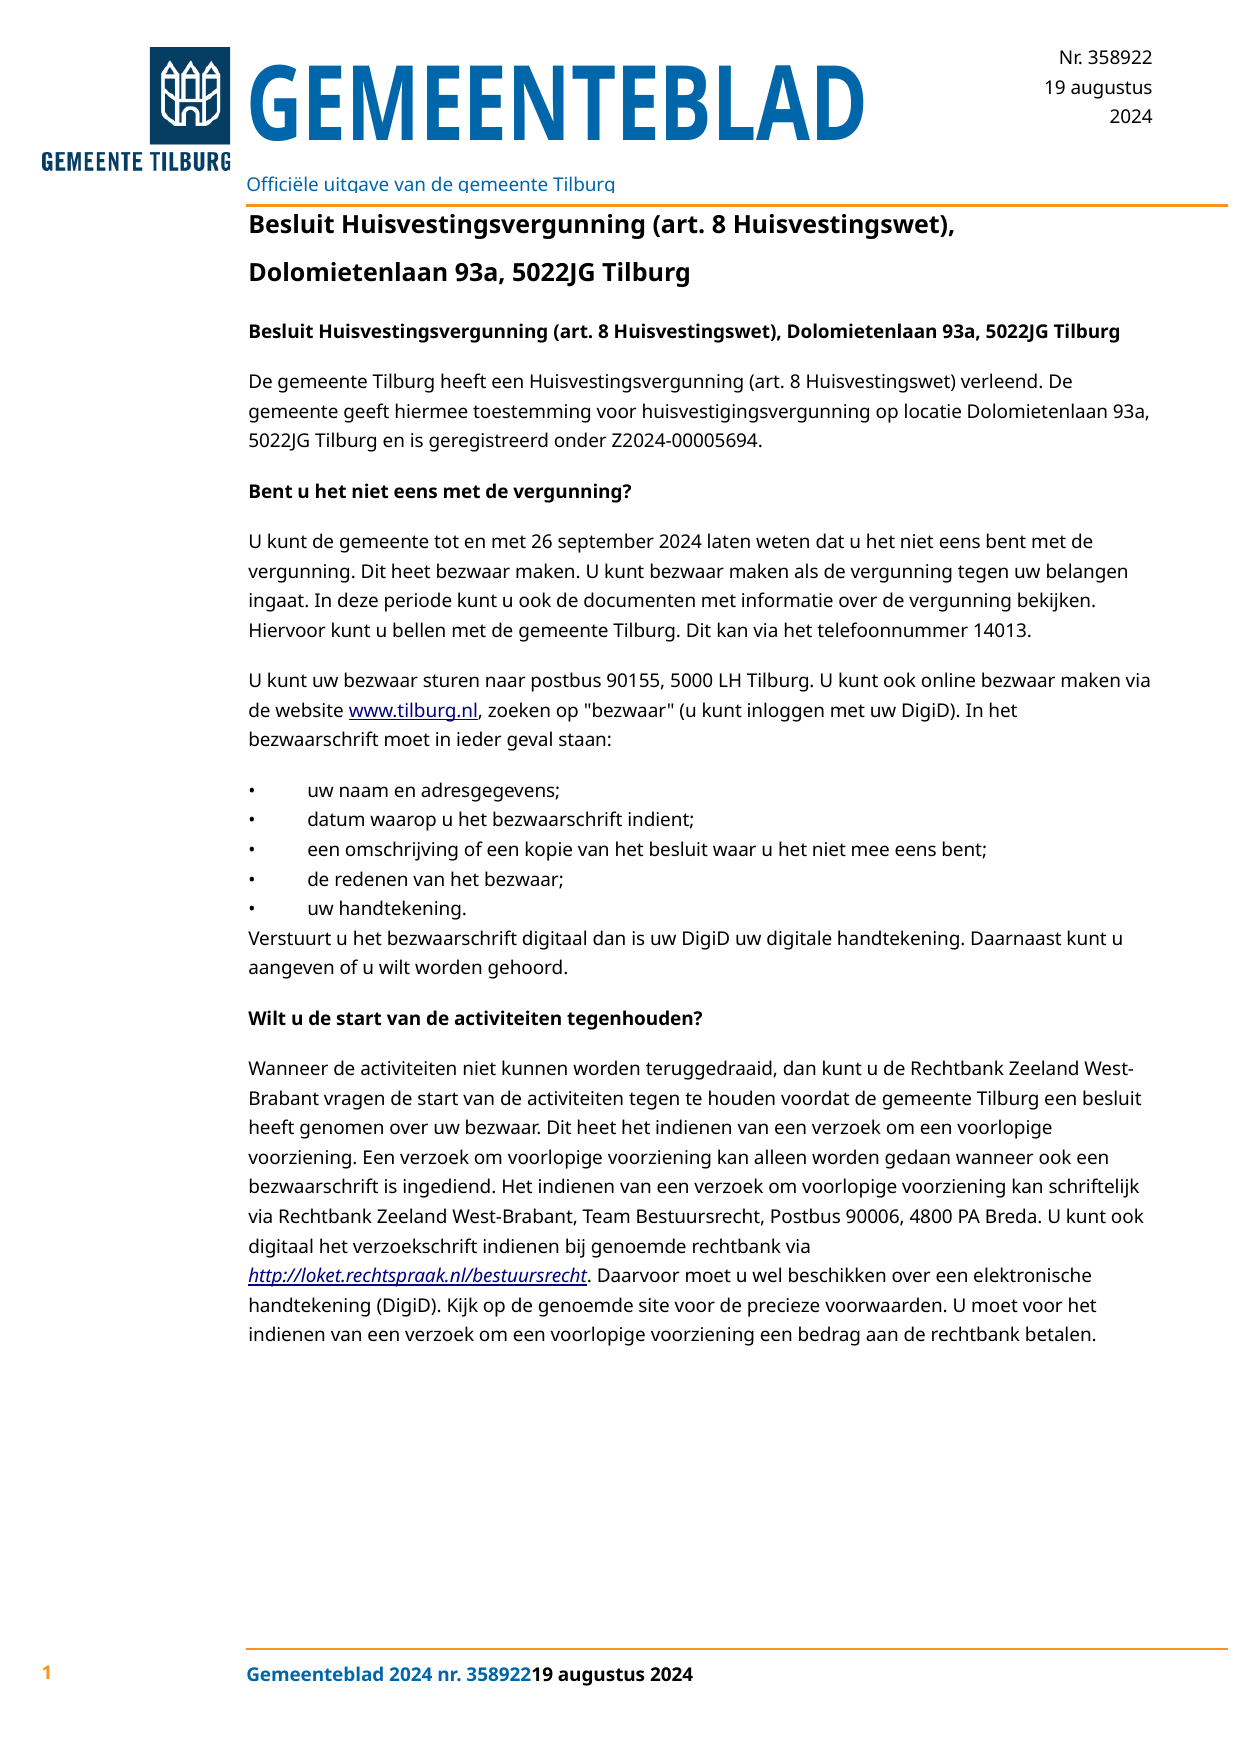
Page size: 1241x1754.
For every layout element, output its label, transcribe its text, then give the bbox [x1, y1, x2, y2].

text Besluit Huisvestingsvergunning (art. 8 Huisvestingswet), Dolomietenlaan 93a, 5022JG Tilburg [248, 207, 1152, 288]
text Wilt u de start van de activiteiten tegenhouden? [248, 1005, 1152, 1031]
text Verstuurt u het bezwaarschrift digitaal dan is uw DigiD uw digitale handtekening. Daarnaast kunt u aangeven of u wilt worden gehoord. [248, 925, 1152, 980]
list de redenen van het bezwaar; [248, 866, 1152, 892]
text Besluit Huisvestingsvergunning (art. 8 Huisvestingswet), Dolomietenlaan 93a, 5022JG Tilburg [248, 318, 1152, 344]
text Wanneer de activiteiten niet kunnen worden teruggedraaid, dan kunt u de Rechtbank Zeeland West-Brabant vragen de start van de activiteiten tegen te houden voordat de gemeente Tilburg een besluit heeft genomen over uw bezwaar. Dit heet het indienen van een verzoek om een voorlopige voorziening. Een verzoek om voorlopige voorziening kan alleen worden gedaan wanneer ook een bezwaarschrift is ingediend. Het indienen van een verzoek om voorlopige voorziening kan schriftelijk via Rechtbank Zeeland West-Brabant, Team Bestuursrecht, Postbus 90006, 4800 PA Breda. U kunt ook digitaal het verzoekschrift indienen bij genoemde rechtbank via http://loket.rechtspraak.nl/bestuursrecht. Daarvoor moet u wel beschikken over een elektronische handtekening (DigiD). Kijk op de genoemde site voor de precieze voorwaarden. U moet voor het indienen van een verzoek om een voorlopige voorziening een bedrag aan de rechtbank betalen. [248, 1055, 1152, 1347]
list uw handtekening. [248, 895, 1152, 921]
text U kunt uw bezwaar sturen naar postbus 90155, 5000 LH Tilburg. U kunt ook online bezwaar maken via de website www.tilburg.nl, zoeken op "bezwaar" (u kunt inloggen met uw DigiD). In het bezwaarschrift moet in ieder geval staan: [248, 667, 1152, 752]
list een omschrijving of een kopie van het besluit waar u het niet mee eens bent; [248, 836, 1152, 862]
list datum waarop u het bezwaarschrift indient; [248, 807, 1152, 832]
list uw naam en adresgegevens; [248, 777, 1152, 803]
text U kunt de gemeente tot en met 26 september 2024 laten weten dat u het niet eens bent met de vergunning. Dit heet bezwaar maken. U kunt bezwaar maken als de vergunning tegen uw belangen ingaat. In deze periode kunt u ook de documenten met informatie over de vergunning bekijken. Hiervoor kunt u bellen met de gemeente Tilburg. Dit kan via het telefoonnummer 14013. [248, 528, 1152, 643]
text Bent u het niet eens met de vergunning? [248, 478, 1152, 504]
text De gemeente Tilburg heeft een Huisvestingsvergunning (art. 8 Huisvestingswet) verleend. De gemeente geeft hiermee toestemming voor huisvestigingsvergunning op locatie Dolomietenlaan 93a, 5022JG Tilburg en is geregistreerd onder Z2024-00005694. [248, 368, 1152, 453]
picture [41, 47, 231, 172]
